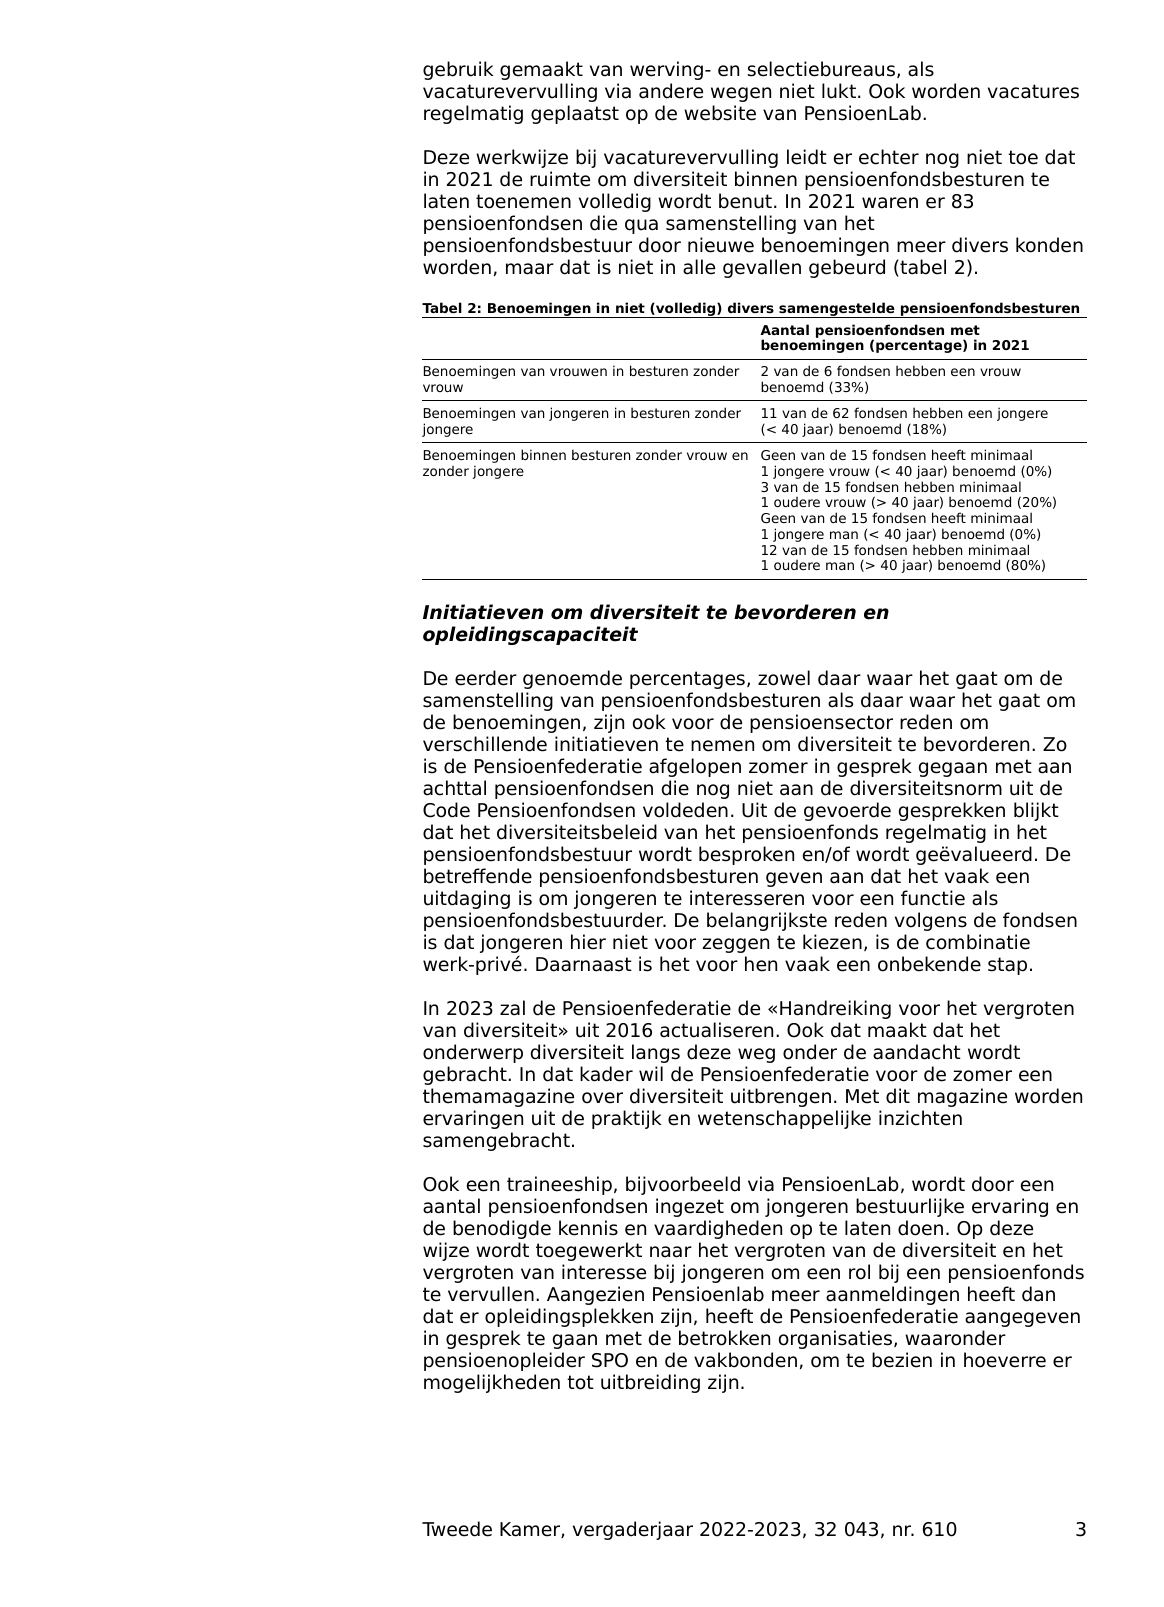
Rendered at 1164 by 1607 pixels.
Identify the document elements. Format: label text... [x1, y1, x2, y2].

text In 2023 zal de Pensioenfederatie de «Handreiking voor het vergroten van diversiteit» uit 2016 actualiseren. Ook dat maakt dat het onderwerp diversiteit langs deze weg onder de aandacht wordt gebracht. In dat kader wil de Pensioenfederatie voor de zomer een themamagazine over diversiteit uitbrengen. Met dit magazine worden ervaringen uit de praktijk en wetenschappelijke inzichten samengebracht. [422, 998, 1087, 1152]
text gebruik gemaakt van werving- en selectiebureaus, als vacaturevervulling via andere wegen niet lukt. Ook worden vacatures regelmatig geplaatst op de website van PensioenLab. [422, 59, 1087, 125]
text Deze werkwijze bij vacaturevervulling leidt er echter nog niet toe dat in 2021 de ruimte om diversiteit binnen pensioenfondsbesturen te laten toenemen volledig wordt benut. In 2021 waren er 83 pensioenfondsen die qua samenstelling van het pensioenfondsbestuur door nieuwe benoemingen meer divers konden worden, maar dat is niet in alle gevallen gebeurd (tabel 2). [422, 147, 1087, 279]
table_cell 11 van de 62 fondsen hebben een jongere (< 40 jaar) benoemd (18%) [754, 401, 1087, 442]
table_cell Benoemingen van vrouwen in besturen zonder vrouw [422, 360, 754, 400]
table_cell Benoemingen binnen besturen zonder vrouw en zonder jongere [422, 443, 754, 578]
text Ook een traineeship, bijvoorbeeld via PensioenLab, wordt door een aantal pensioenfondsen ingezet om jongeren bestuurlijke ervaring en de benodigde kennis en vaardigheden op te laten doen. Op deze wijze wordt toegewerkt naar het vergroten van de diversiteit en het vergroten van interesse bij jongeren om een rol bij een pensioenfonds te vervullen. Aangezien Pensioenlab meer aanmeldingen heeft dan dat er opleidingsplekken zijn, heeft de Pensioenfederatie aangegeven in gesprek te gaan met de betrokken organisaties, waaronder pensioenopleider SPO en de vakbonden, om te bezien in hoeverre er mogelijkheden tot uitbreiding zijn. [422, 1174, 1087, 1394]
table_cell Geen van de 15 fondsen heeft minimaal 1 jongere vrouw (< 40 jaar) benoemd (0%) 3 van de 15 fondsen hebben minimaal 1 oudere vrouw (> 40 jaar) benoemd (20%) Geen van de 15 fondsen heeft minimaal 1 jongere man (< 40 jaar) benoemd (0%) 12 van de 15 fondsen hebben minimaal 1 oudere man (> 40 jaar) benoemd (80%) [754, 443, 1087, 578]
text De eerder genoemde percentages, zowel daar waar het gaat om de samenstelling van pensioenfondsbesturen als daar waar het gaat om de benoemingen, zijn ook voor de pensioensector reden om verschillende initiatieven te nemen om diversiteit te bevorderen. Zo is de Pensioenfederatie afgelopen zomer in gesprek gegaan met aan achttal pensioenfondsen die nog niet aan de diversiteitsnorm uit de Code Pensioenfondsen voldeden. Uit de gevoerde gesprekken blijkt dat het diversiteitsbeleid van het pensioenfonds regelmatig in het pensioenfondsbestuur wordt besproken en/of wordt geëvalueerd. De betreffende pensioenfondsbesturen geven aan dat het vaak een uitdaging is om jongeren te interesseren voor een functie als pensioenfondsbestuurder. De belangrijkste reden volgens de fondsen is dat jongeren hier niet voor zeggen te kiezen, is de combinatie werk-privé. Daarnaast is het voor hen vaak een onbekende stap. [422, 668, 1087, 976]
table_cell [422, 318, 754, 358]
table_header Tabel 2: Benoemingen in niet (volledig) divers samengestelde pensioenfondsbesturen [422, 301, 1087, 317]
subtitle Initiatieven om diversiteit te bevorderen en opleidingscapaciteit [422, 602, 1087, 646]
table_cell 2 van de 6 fondsen hebben een vrouw benoemd (33%) [754, 360, 1087, 400]
table_cell Benoemingen van jongeren in besturen zonder jongere [422, 401, 754, 442]
table_cell Aantal pensioenfondsen met benoemingen (percentage) in 2021 [754, 318, 1087, 358]
